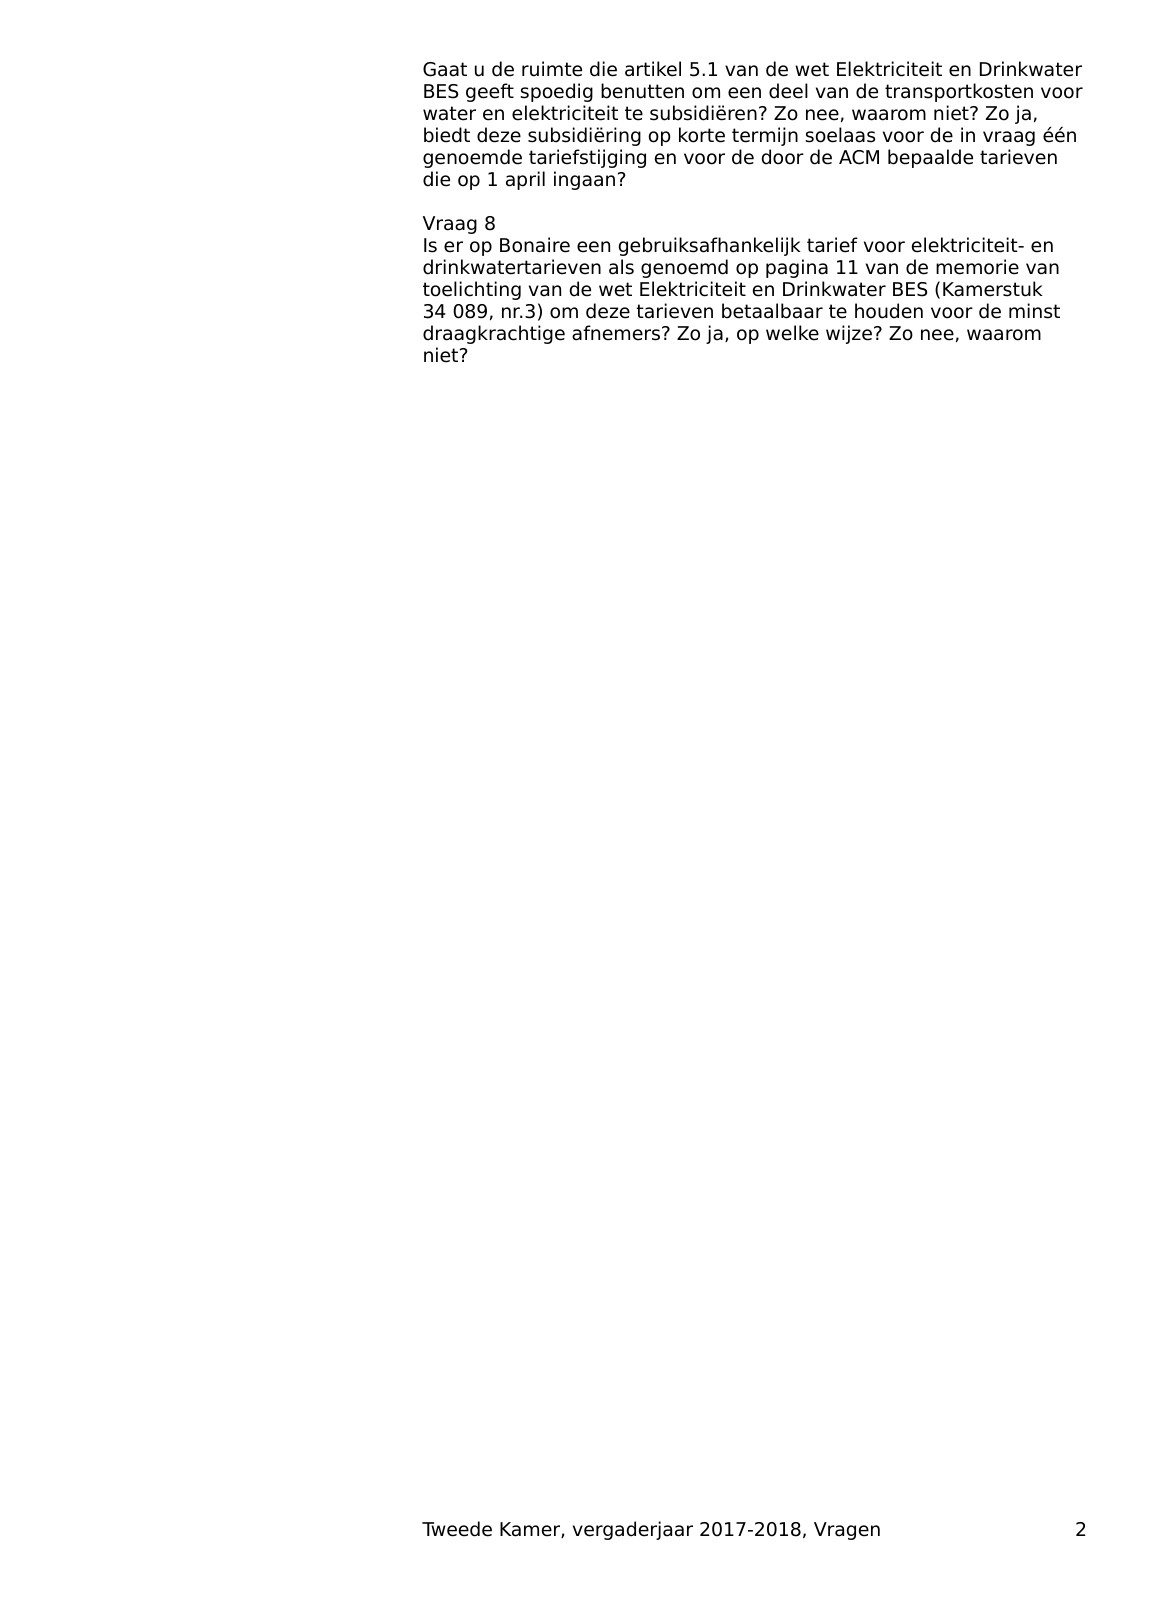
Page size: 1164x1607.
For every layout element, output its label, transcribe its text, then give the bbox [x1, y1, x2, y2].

text Is er op Bonaire een gebruiksafhankelijk tarief voor elektriciteit- en drinkwatertarieven als genoemd op pagina 11 van de memorie van toelichting van de wet Elektriciteit en Drinkwater BES (Kamerstuk 34 089, nr.3) om deze tarieven betaalbaar te houden voor de minst draagkrachtige afnemers? Zo ja, op welke wijze? Zo nee, waarom niet? [422, 235, 1087, 367]
text Gaat u de ruimte die artikel 5.1 van de wet Elektriciteit en Drinkwater BES geeft spoedig benutten om een deel van de transportkosten voor water en elektriciteit te subsidiëren? Zo nee, waarom niet? Zo ja, biedt deze subsidiëring op korte termijn soelaas voor de in vraag één genoemde tariefstijging en voor de door de ACM bepaalde tarieven die op 1 april ingaan? [422, 59, 1087, 191]
text Vraag 8 [422, 213, 1087, 235]
